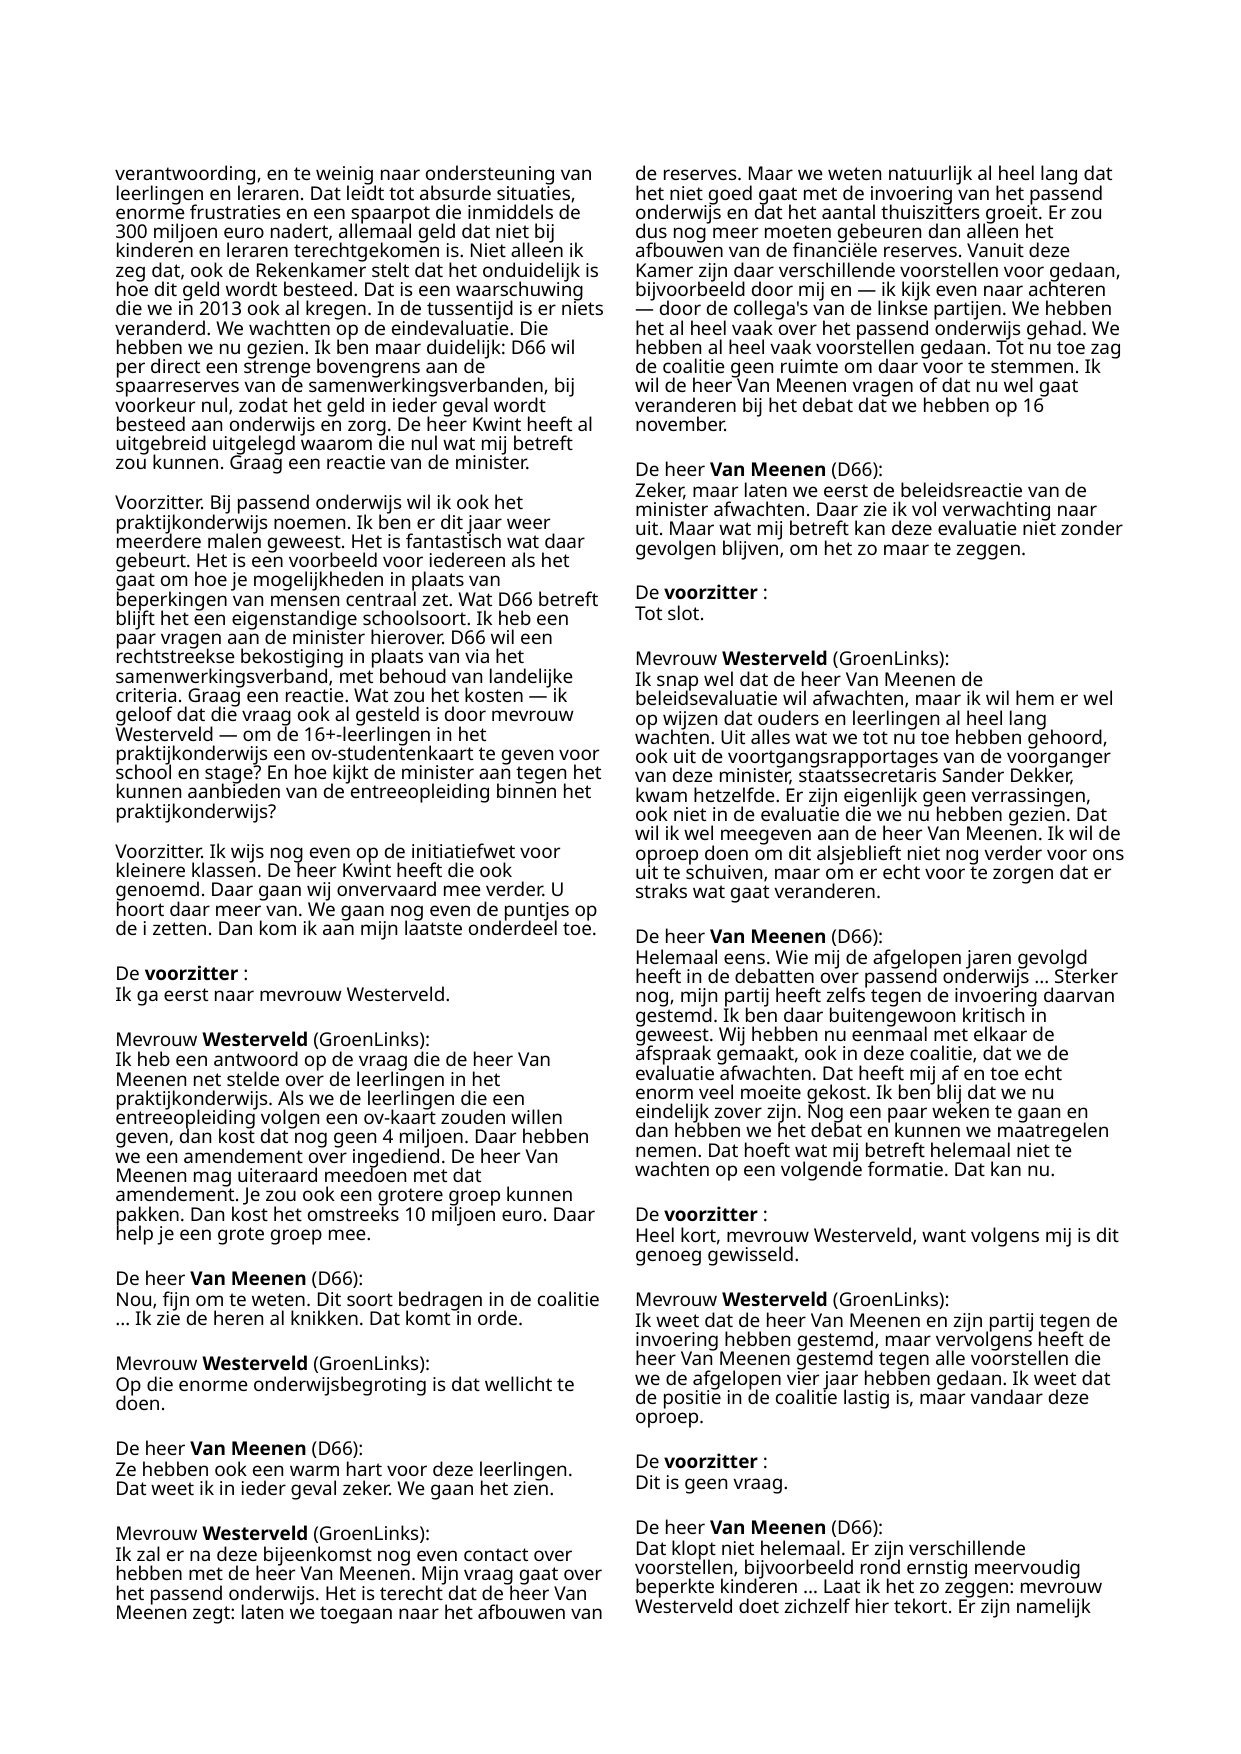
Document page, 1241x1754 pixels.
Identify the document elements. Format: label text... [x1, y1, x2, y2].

text Ik zal er na deze bijeenkomst nog even contact over hebben met de heer Van Meenen. Mijn vraag gaat over het passend onderwijs. Het is terecht dat de heer Van Meenen zegt: laten we toegaan naar het afbouwen van [115, 1546, 605, 1623]
text Voorzitter. Bij passend onderwijs wil ik ook het praktijkonderwijs noemen. Ik ben er dit jaar weer meerdere malen geweest. Het is fantastisch wat daar gebeurt. Het is een voorbeeld voor iedereen als het gaat om hoe je mogelijkheden in plaats van beperkingen van mensen centraal zet. Wat D66 betreft blijft het een eigenstandige schoolsoort. Ik heb een paar vragen aan de minister hierover. D66 wil een rechtstreekse bekostiging in plaats van via het samenwerkingsverband, met behoud van landelijke criteria. Graag een reactie. Wat zou het kosten — ik geloof dat die vraag ook al gesteld is door mevrouw Westerveld — om de 16+-leerlingen in het praktijkonderwijs een ov-studentenkaart te geven voor school en stage? En hoe kijkt de minister aan tegen het kunnen aanbieden van de entreeopleiding binnen het praktijkonderwijs? [115, 494, 605, 822]
text De voorzitter : [115, 960, 605, 986]
text Ik heb een antwoord op de vraag die de heer Van Meenen net stelde over de leerlingen in het praktijkonderwijs. Als we de leerlingen die een entreeopleiding volgen een ov-kaart zouden willen geven, dan kost dat nog geen 4 miljoen. Daar hebben we een amendement over ingediend. De heer Van Meenen mag uiteraard meedoen met dat amendement. Je zou ook een grotere groep kunnen pakken. Dan kost het omstreeks 10 miljoen euro. Daar help je een grote groep mee. [115, 1051, 605, 1244]
text Helemaal eens. Wie mij de afgelopen jaren gevolgd heeft in de debatten over passend onderwijs … Sterker nog, mijn partij heeft zelfs tegen de invoering daarvan gestemd. Ik ben daar buitengewoon kritisch in geweest. Wij hebben nu eenmaal met elkaar de afspraak gemaakt, ook in deze coalitie, dat we de evaluatie afwachten. Dat heeft mij af en toe echt enorm veel moeite gekost. Ik ben blij dat we nu eindelijk zover zijn. Nog een paar weken te gaan en dan hebben we het debat en kunnen we maatregelen nemen. Dat hoeft wat mij betreft helemaal niet te wachten op een volgende formatie. Dat kan nu. [635, 949, 1125, 1180]
text Ze hebben ook een warm hart voor deze leerlingen. Dat weet ik in ieder geval zeker. We gaan het zien. [115, 1461, 605, 1499]
text Heel kort, mevrouw Westerveld, want volgens mij is dit genoeg gewisseld. [635, 1227, 1125, 1265]
text De heer Van Meenen (D66): [115, 1435, 605, 1461]
text de reserves. Maar we weten natuurlijk al heel lang dat het niet goed gaat met de invoering van het passend onderwijs en dat het aantal thuiszitters groeit. Er zou dus nog meer moeten gebeuren dan alleen het afbouwen van de financiële reserves. Vanuit deze Kamer zijn daar verschillende voorstellen voor gedaan, bijvoorbeeld door mij en — ik kijk even naar achteren — door de collega's van de linkse partijen. We hebben het al heel vaak over het passend onderwijs gehad. We hebben al heel vaak voorstellen gedaan. Tot nu toe zag de coalitie geen ruimte om daar voor te stemmen. Ik wil de heer Van Meenen vragen of dat nu wel gaat veranderen bij het debat dat we hebben op 16 november. [635, 165, 1125, 435]
text De heer Van Meenen (D66): [635, 456, 1125, 482]
text De heer Van Meenen (D66): [635, 923, 1125, 949]
text Op die enorme onderwijsbegroting is dat wellicht te doen. [115, 1376, 605, 1414]
text Mevrouw Westerveld (GroenLinks): [115, 1350, 605, 1376]
text Dat klopt niet helemaal. Er zijn verschillende voorstellen, bijvoorbeeld rond ernstig meervoudig beperkte kinderen … Laat ik het zo zeggen: mevrouw Westerveld doet zichzelf hier tekort. Er zijn namelijk [635, 1540, 1125, 1617]
text De heer Van Meenen (D66): [115, 1265, 605, 1291]
text Voorzitter. Ik wijs nog even op de initiatiefwet voor kleinere klassen. De heer Kwint heeft die ook genoemd. Daar gaan wij onvervaard mee verder. U hoort daar meer van. We gaan nog even de puntjes op de i zetten. Dan kom ik aan mijn laatste onderdeel toe. [115, 843, 605, 939]
text Ik weet dat de heer Van Meenen en zijn partij tegen de invoering hebben gestemd, maar vervolgens heeft de heer Van Meenen gestemd tegen alle voorstellen die we de afgelopen vier jaar hebben gedaan. Ik weet dat de positie in de coalitie lastig is, maar vandaar deze oproep. [635, 1312, 1125, 1427]
text Ik ga eerst naar mevrouw Westerveld. [115, 986, 605, 1005]
text Mevrouw Westerveld (GroenLinks): [635, 645, 1125, 671]
text De voorzitter : [635, 1448, 1125, 1474]
text De voorzitter : [635, 579, 1125, 605]
text De voorzitter : [635, 1201, 1125, 1227]
text Zeker, maar laten we eerst de beleidsreactie van de minister afwachten. Daar zie ik vol verwachting naar uit. Maar wat mij betreft kan deze evaluatie niet zonder gevolgen blijven, om het zo maar te zeggen. [635, 482, 1125, 559]
text verantwoording, en te weinig naar ondersteuning van leerlingen en leraren. Dat leidt tot absurde situaties, enorme frustraties en een spaarpot die inmiddels de 300 miljoen euro nadert, allemaal geld dat niet bij kinderen en leraren terechtgekomen is. Niet alleen ik zeg dat, ook de Rekenkamer stelt dat het onduidelijk is hoe dit geld wordt besteed. Dat is een waarschuwing die we in 2013 ook al kregen. In de tussentijd is er niets veranderd. We wachtten op de eindevaluatie. Die hebben we nu gezien. Ik ben maar duidelijk: D66 wil per direct een strenge bovengrens aan de spaarreserves van de samenwerkingsverbanden, bij voorkeur nul, zodat het geld in ieder geval wordt besteed aan onderwijs en zorg. De heer Kwint heeft al uitgebreid uitgelegd waarom die nul wat mij betreft zou kunnen. Graag een reactie van de minister. [115, 165, 605, 474]
text Nou, fijn om te weten. Dit soort bedragen in de coalitie … Ik zie de heren al knikken. Dat komt in orde. [115, 1291, 605, 1329]
text Ik snap wel dat de heer Van Meenen de beleidsevaluatie wil afwachten, maar ik wil hem er wel op wijzen dat ouders en leerlingen al heel lang wachten. Uit alles wat we tot nu toe hebben gehoord, ook uit de voortgangsrapportages van de voorganger van deze minister, staatssecretaris Sander Dekker, kwam hetzelfde. Er zijn eigenlijk geen verrassingen, ook niet in de evaluatie die we nu hebben gezien. Dat wil ik wel meegeven aan de heer Van Meenen. Ik wil de oproep doen om dit alsjeblieft niet nog verder voor ons uit te schuiven, maar om er echt voor te zorgen dat er straks wat gaat veranderen. [635, 671, 1125, 902]
text Tot slot. [635, 605, 1125, 624]
text De heer Van Meenen (D66): [635, 1514, 1125, 1540]
text Mevrouw Westerveld (GroenLinks): [115, 1026, 605, 1051]
text Mevrouw Westerveld (GroenLinks): [115, 1520, 605, 1546]
text Dit is geen vraag. [635, 1474, 1125, 1493]
text Mevrouw Westerveld (GroenLinks): [635, 1286, 1125, 1312]
